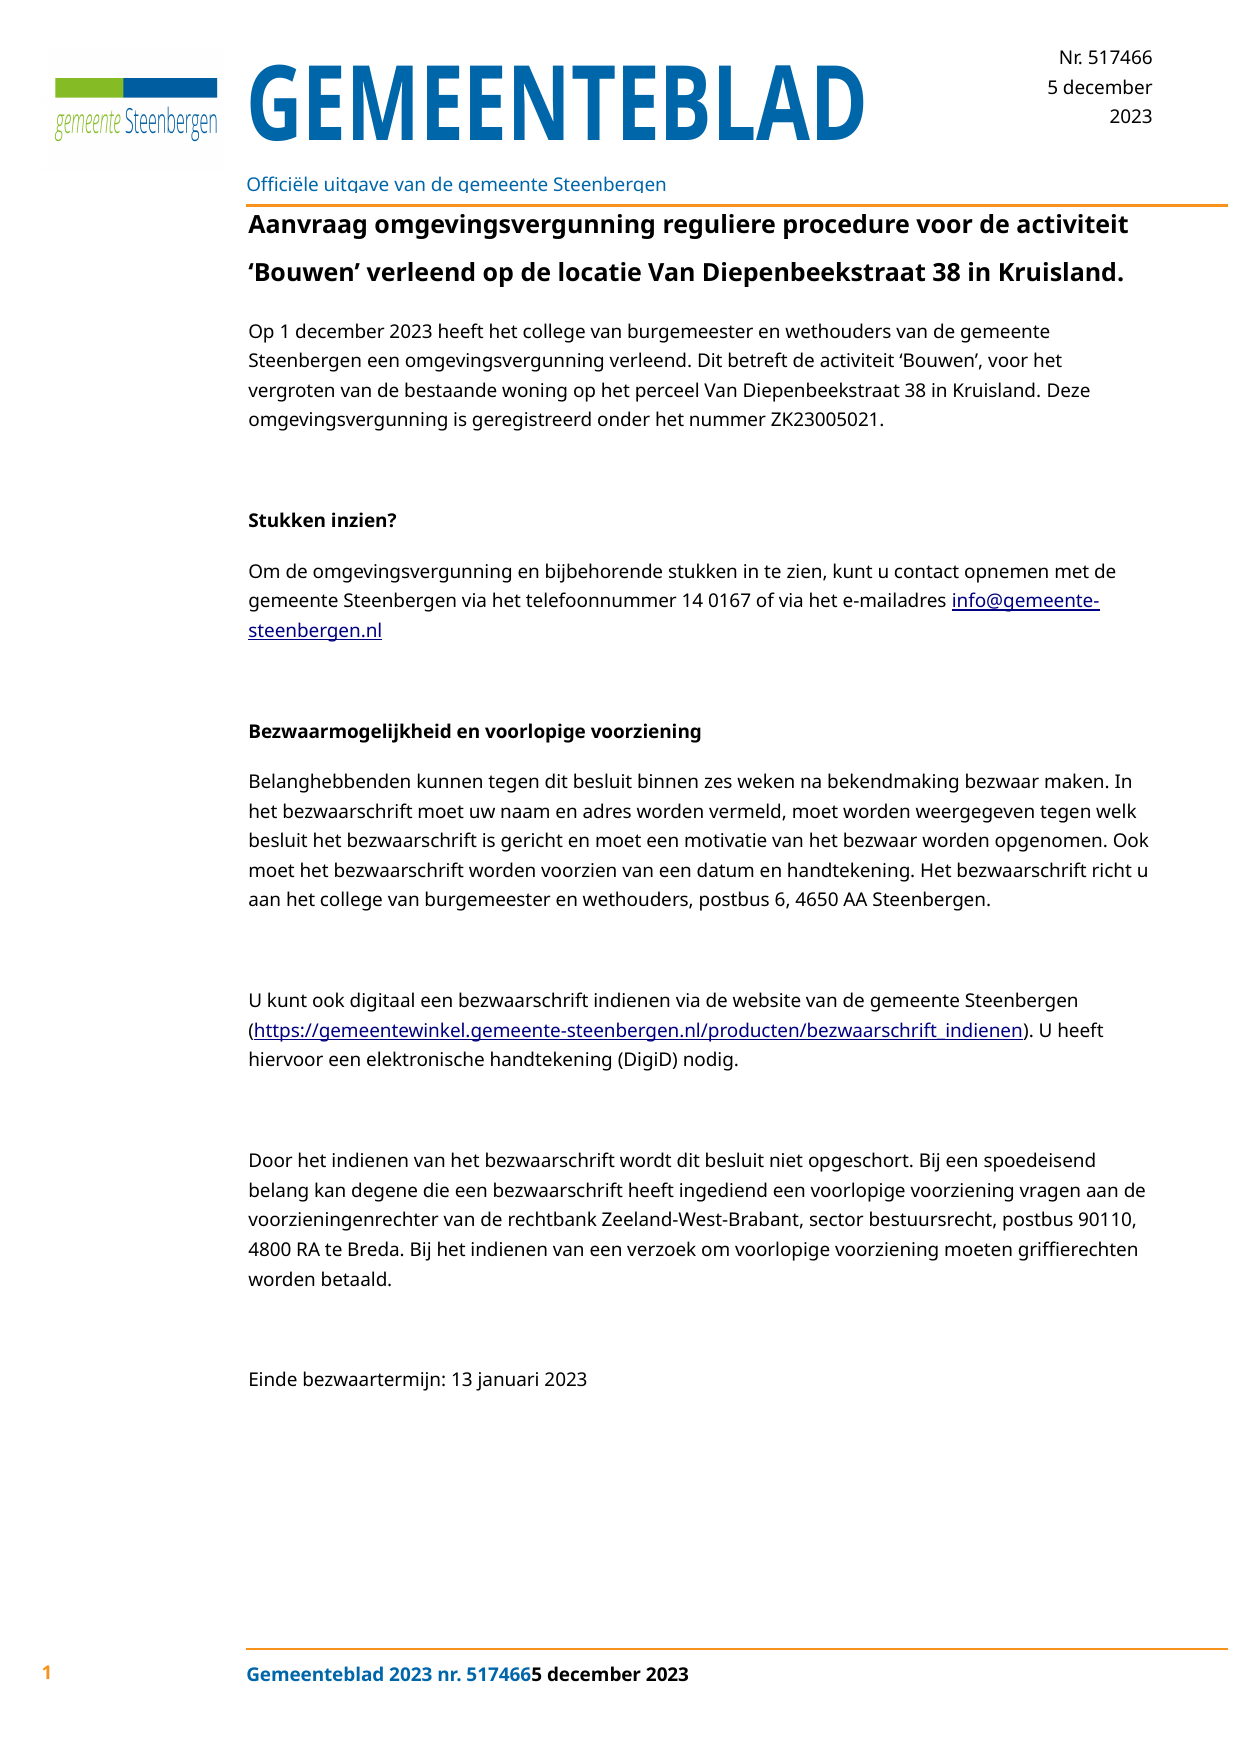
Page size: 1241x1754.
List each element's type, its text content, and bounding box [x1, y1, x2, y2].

text Bezwaarmogelijkheid en voorlopige voorziening [248, 718, 1152, 744]
text Op 1 december 2023 heeft het college van burgemeester en wethouders van de gemeente Steenbergen een omgevingsvergunning verleend. Dit betreft de activiteit ‘Bouwen’, voor het vergroten van de bestaande woning op het perceel Van Diepenbeekstraat 38 in Kruisland. Deze omgevingsvergunning is geregistreerd onder het nummer ZK23005021. [248, 318, 1152, 432]
text Door het indienen van het bezwaarschrift wordt dit besluit niet opgeschort. Bij een spoedeisend belang kan degene die een bezwaarschrift heeft ingediend een voorlopige voorziening vragen aan de voorzieningenrechter van de rechtbank Zeeland-West-Brabant, sector bestuursrecht, postbus 90110, 4800 RA te Breda. Bij het indienen van een verzoek om voorlopige voorziening moeten griffierechten worden betaald. [248, 1147, 1152, 1292]
text Stukken inzien? [248, 507, 1152, 533]
text Aanvraag omgevingsvergunning reguliere procedure voor de activiteit ‘Bouwen’ verleend op de locatie Van Diepenbeekstraat 38 in Kruisland. [248, 207, 1152, 288]
text Belanghebbenden kunnen tegen dit besluit binnen zes weken na bekendmaking bezwaar maken. In het bezwaarschrift moet uw naam en adres worden vermeld, moet worden weergegeven tegen welk besluit het bezwaarschrift is gericht en moet een motivatie van het bezwaar worden opgenomen. Ook moet het bezwaarschrift worden voorzien van een datum en handtekening. Het bezwaarschrift richt u aan het college van burgemeester en wethouders, postbus 6, 4650 AA Steenbergen. [248, 768, 1152, 912]
picture [41, 47, 231, 172]
text U kunt ook digitaal een bezwaarschrift indienen via de website van de gemeente Steenbergen (https://gemeentewinkel.gemeente-steenbergen.nl/producten/bezwaarschrift_indienen). U heeft hiervoor een elektronische handtekening (DigiD) nodig. [248, 987, 1152, 1072]
text Einde bezwaartermijn: 13 januari 2023 [248, 1367, 1152, 1392]
text Om de omgevingsvergunning en bijbehorende stukken in te zien, kunt u contact opnemen met de gemeente Steenbergen via het telefoonnummer 14 0167 of via het e-mailadres info@gemeente-steenbergen.nl [248, 558, 1152, 643]
